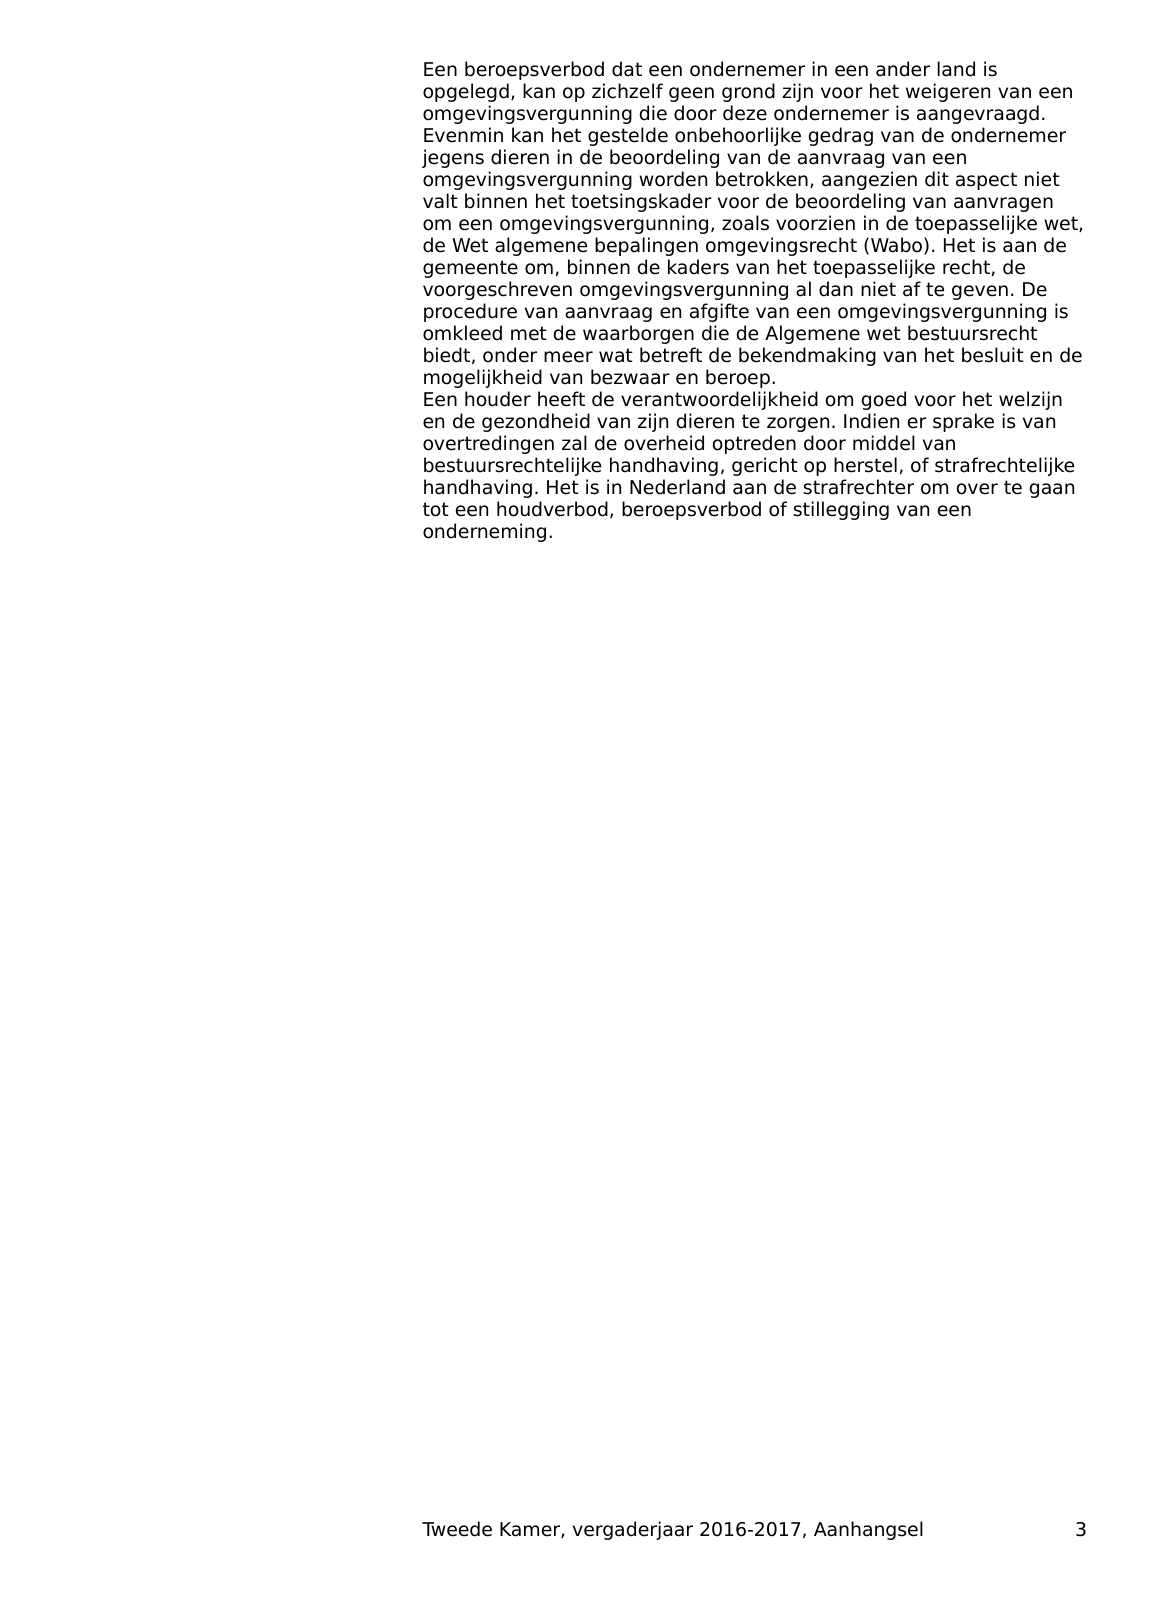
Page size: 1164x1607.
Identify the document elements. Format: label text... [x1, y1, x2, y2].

text Een houder heeft de verantwoordelijkheid om goed voor het welzijn en de gezondheid van zijn dieren te zorgen. Indien er sprake is van overtredingen zal de overheid optreden door middel van bestuursrechtelijke handhaving, gericht op herstel, of strafrechtelijke handhaving. Het is in Nederland aan de strafrechter om over te gaan tot een houdverbod, beroepsverbod of stillegging van een onderneming. [422, 389, 1087, 543]
text Een beroepsverbod dat een ondernemer in een ander land is opgelegd, kan op zichzelf geen grond zijn voor het weigeren van een omgevingsvergunning die door deze ondernemer is aangevraagd. Evenmin kan het gestelde onbehoorlijke gedrag van de ondernemer jegens dieren in de beoordeling van de aanvraag van een omgevingsvergunning worden betrokken, aangezien dit aspect niet valt binnen het toetsingskader voor de beoordeling van aanvragen om een omgevingsvergunning, zoals voorzien in de toepasselijke wet, de Wet algemene bepalingen omgevingsrecht (Wabo). Het is aan de gemeente om, binnen de kaders van het toepasselijke recht, de voorgeschreven omgevingsvergunning al dan niet af te geven. De procedure van aanvraag en afgifte van een omgevingsvergunning is omkleed met de waarborgen die de Algemene wet bestuursrecht biedt, onder meer wat betreft de bekendmaking van het besluit en de mogelijkheid van bezwaar en beroep. [422, 59, 1087, 389]
